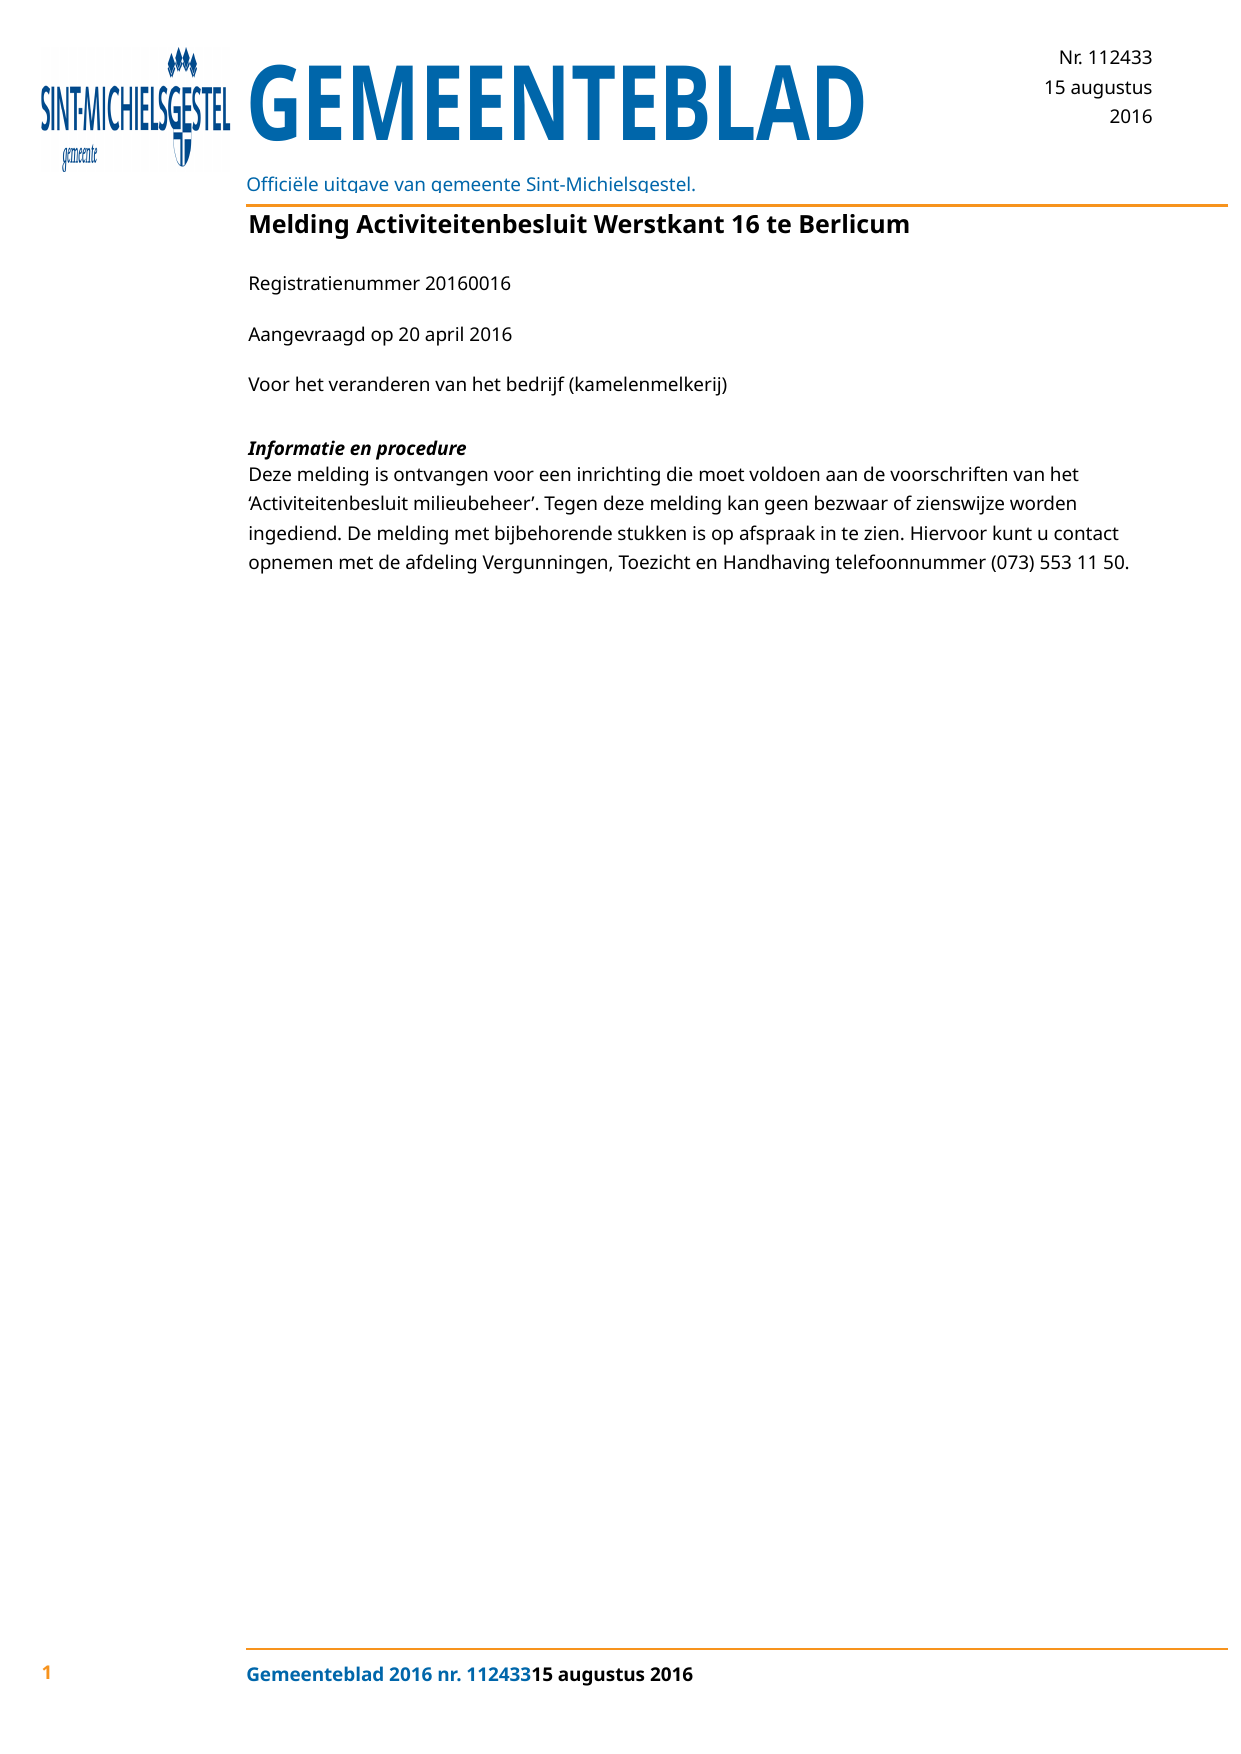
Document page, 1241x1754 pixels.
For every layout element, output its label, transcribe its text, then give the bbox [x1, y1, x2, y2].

text Aangevraagd op 20 april 2016 [248, 321, 1152, 346]
picture [41, 47, 231, 172]
text Informatie en procedure [248, 435, 1152, 461]
text Melding Activiteitenbesluit Werstkant 16 te Berlicum [248, 207, 1152, 241]
text Voor het veranderen van het bedrijf (kamelenmelkerij) [248, 371, 1152, 397]
text Registratienummer 20160016 [248, 270, 1152, 296]
text Deze melding is ontvangen voor een inrichting die moet voldoen aan de voorschriften van het ‘Activiteitenbesluit milieubeheer’. Tegen deze melding kan geen bezwaar of zienswijze worden ingediend. De melding met bijbehorende stukken is op afspraak in te zien. Hiervoor kunt u contact opnemen met de afdeling Vergunningen, Toezicht en Handhaving telefoonnummer (073) 553 11 50. [248, 461, 1152, 575]
